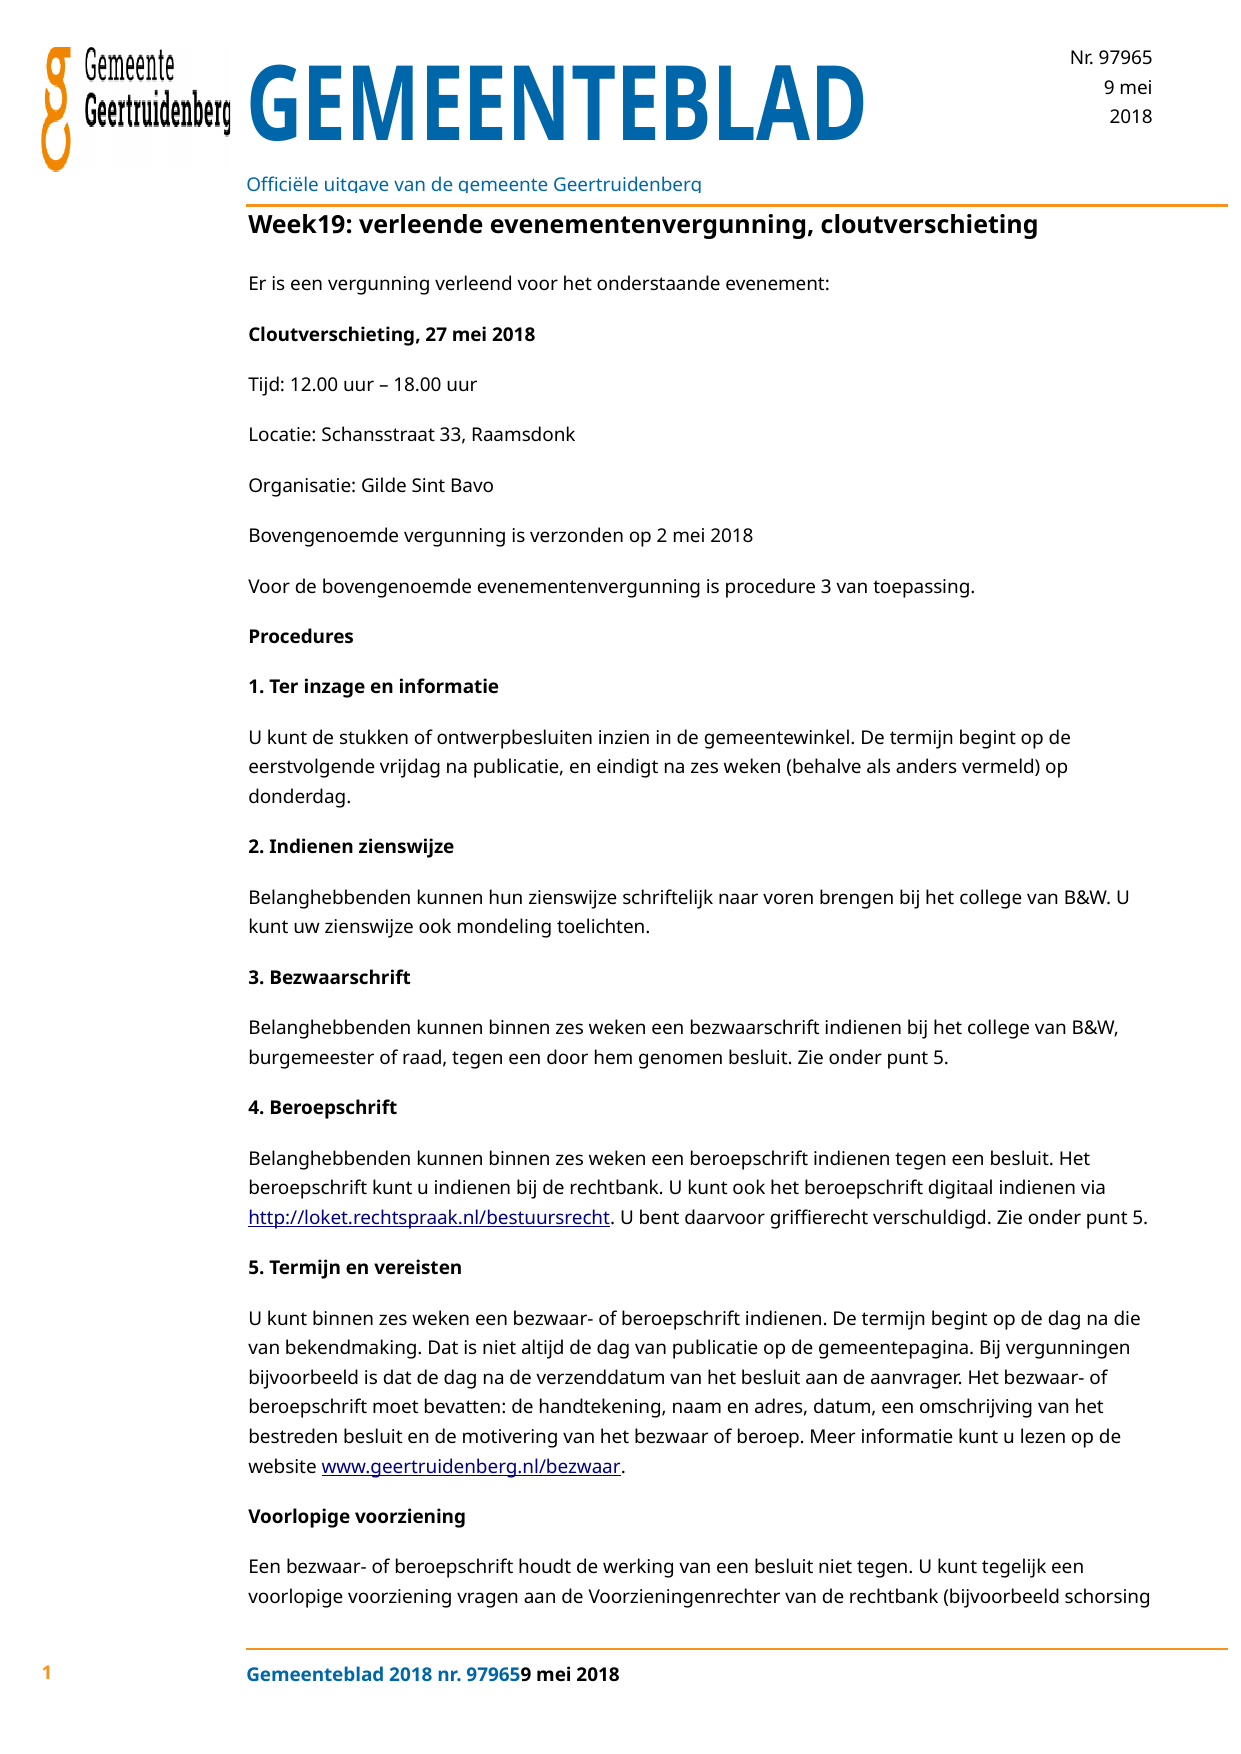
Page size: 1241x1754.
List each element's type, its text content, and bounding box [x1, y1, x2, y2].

text Procedures [248, 623, 1152, 649]
text 1. Ter inzage en informatie [248, 674, 1152, 699]
text Week19: verleende evenementenvergunning, cloutverschieting [248, 207, 1152, 241]
text Organisatie: Gilde Sint Bavo [248, 472, 1152, 498]
text Belanghebbenden kunnen binnen zes weken een beroepschrift indienen tegen een besluit. Het beroepschrift kunt u indienen bij de rechtbank. U kunt ook het beroepschrift digitaal indienen via http://loket.rechtspraak.nl/bestuursrecht. U bent daarvoor griffierecht verschuldigd. Zie onder punt 5. [248, 1145, 1152, 1230]
text 3. Bezwaarschrift [248, 964, 1152, 990]
text 4. Beroepschrift [248, 1094, 1152, 1120]
text Voor de bovengenoemde evenementenvergunning is procedure 3 van toepassing. [248, 573, 1152, 598]
text 5. Termijn en vereisten [248, 1254, 1152, 1280]
text Belanghebbenden kunnen hun zienswijze schriftelijk naar voren brengen bij het college van B&W. U kunt uw zienswijze ook mondeling toelichten. [248, 884, 1152, 939]
text Belanghebbenden kunnen binnen zes weken een bezwaarschrift indienen bij het college van B&W, burgemeester of raad, tegen een door hem genomen besluit. Zie onder punt 5. [248, 1014, 1152, 1070]
text Bovengenoemde vergunning is verzonden op 2 mei 2018 [248, 522, 1152, 548]
text Voorlopige voorziening [248, 1503, 1152, 1529]
text U kunt de stukken of ontwerpbesluiten inzien in de gemeentewinkel. De termijn begint op de eerstvolgende vrijdag na publicatie, en eindigt na zes weken (behalve als anders vermeld) op donderdag. [248, 724, 1152, 809]
text Cloutverschieting, 27 mei 2018 [248, 321, 1152, 346]
text Tijd: 12.00 uur – 18.00 uur [248, 371, 1152, 397]
picture [41, 47, 231, 172]
text Locatie: Schansstraat 33, Raamsdonk [248, 422, 1152, 447]
text Een bezwaar- of beroepschrift houdt de werking van een besluit niet tegen. U kunt tegelijk een voorlopige voorziening vragen aan de Voorzieningenrechter van de rechtbank (bijvoorbeeld schorsing [248, 1554, 1152, 1609]
text 2. Indienen zienswijze [248, 834, 1152, 859]
text Er is een vergunning verleend voor het onderstaande evenement: [248, 270, 1152, 296]
text U kunt binnen zes weken een bezwaar- of beroepschrift indienen. De termijn begint op de dag na die van bekendmaking. Dat is niet altijd de dag van publicatie op de gemeentepagina. Bij vergunningen bijvoorbeeld is dat de dag na de verzenddatum van het besluit aan de aanvrager. Het bezwaar- of beroepschrift moet bevatten: de handtekening, naam en adres, datum, een omschrijving van het bestreden besluit en de motivering van het bezwaar of beroep. Meer informatie kunt u lezen op de website www.geertruidenberg.nl/bezwaar. [248, 1305, 1152, 1478]
